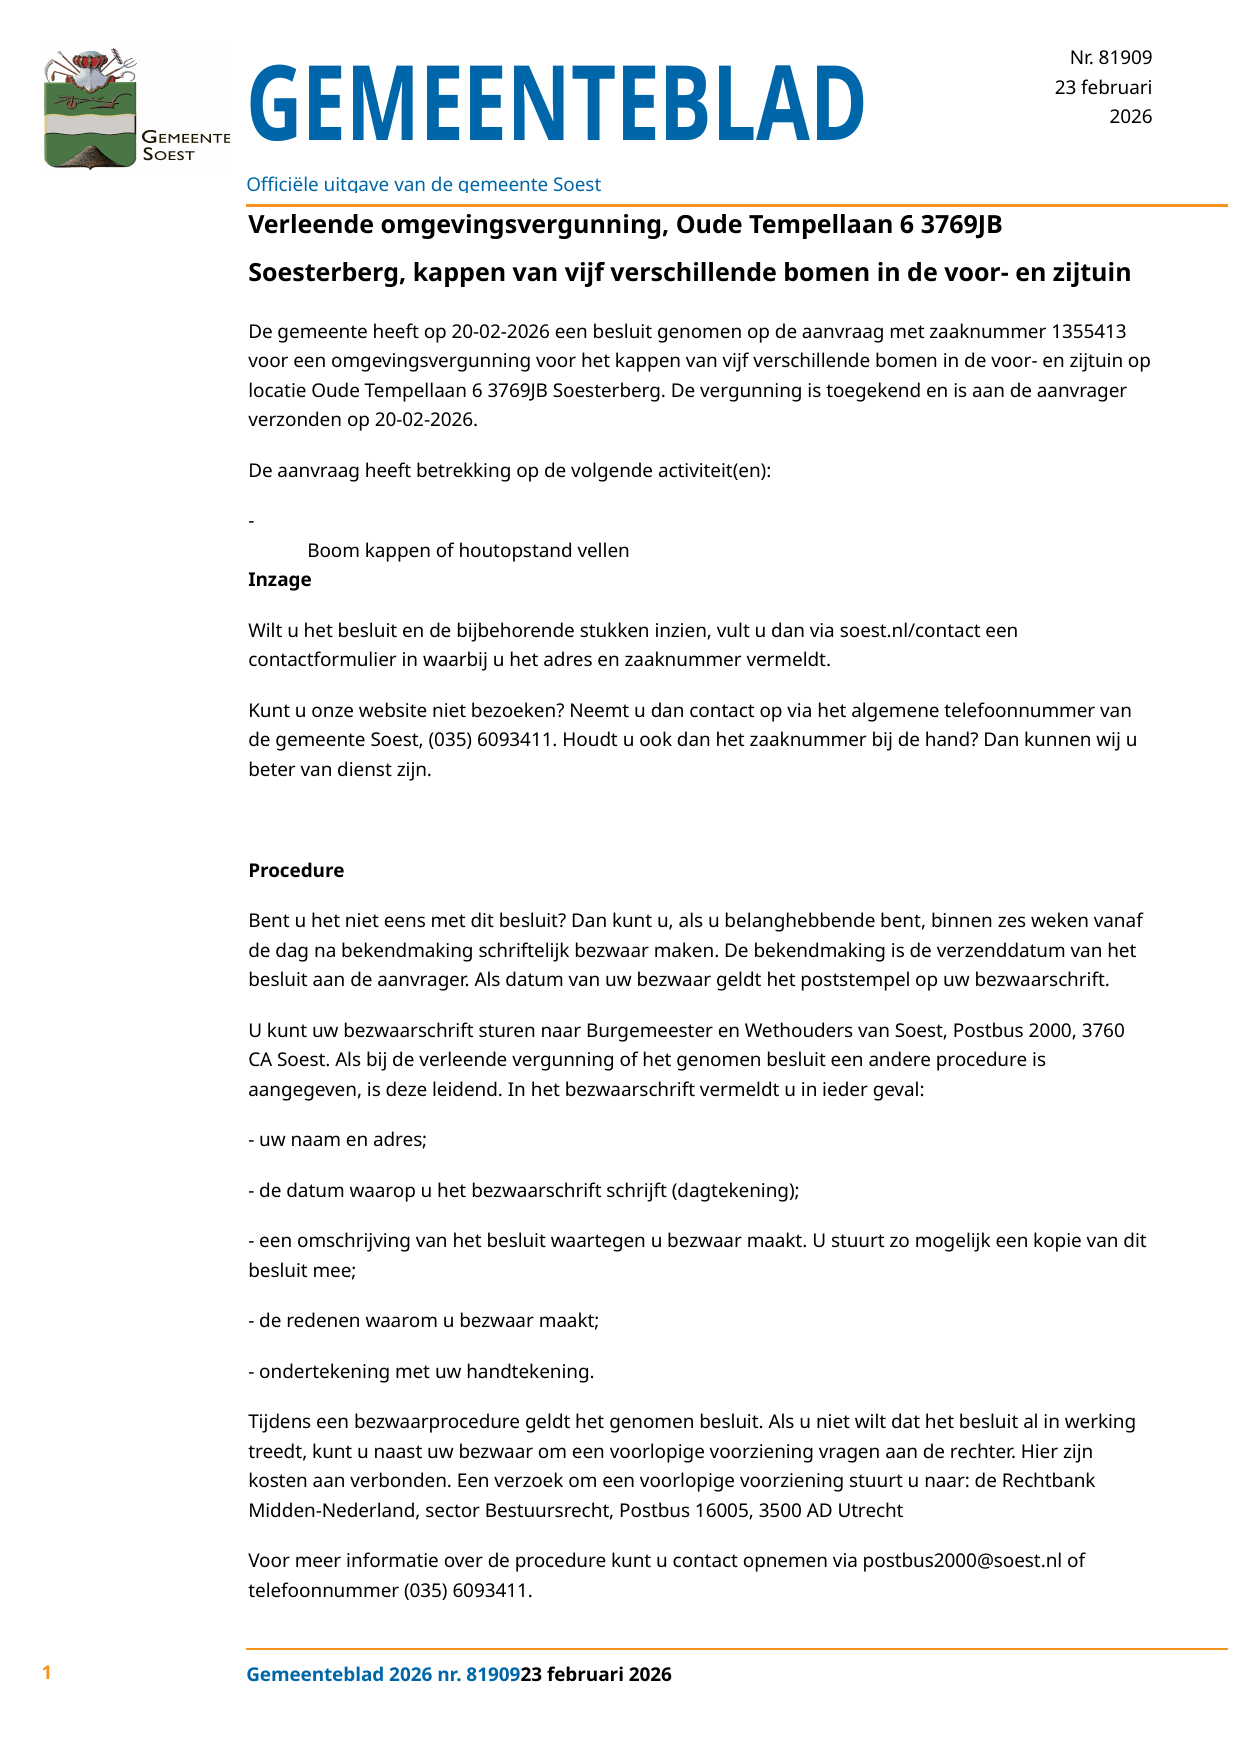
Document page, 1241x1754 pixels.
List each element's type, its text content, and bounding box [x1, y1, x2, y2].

text U kunt uw bezwaarschrift sturen naar Burgemeester en Wethouders van Soest, Postbus 2000, 3760 CA Soest. Als bij de verleende vergunning of het genomen besluit een andere procedure is aangegeven, is deze leidend. In het bezwaarschrift vermeldt u in ieder geval: [248, 1017, 1152, 1102]
text Voor meer informatie over de procedure kunt u contact opnemen via postbus2000@soest.nl of telefoonnummer (035) 6093411. [248, 1547, 1152, 1603]
text - uw naam en adres; [248, 1127, 1152, 1152]
text Verleende omgevingsvergunning, Oude Tempellaan 6 3769JB Soesterberg, kappen van vijf verschillende bomen in de voor- en zijtuin [248, 207, 1152, 288]
text - ondertekening met uw handtekening. [248, 1358, 1152, 1384]
text - de datum waarop u het bezwaarschrift schrijft (dagtekening); [248, 1177, 1152, 1203]
picture [41, 47, 231, 172]
text Kunt u onze website niet bezoeken? Neemt u dan contact op via het algemene telefoonnummer van de gemeente Soest, (035) 6093411. Houdt u ook dan het zaaknummer bij de hand? Dan kunnen wij u beter van dienst zijn. [248, 697, 1152, 782]
text - de redenen waarom u bezwaar maakt; [248, 1307, 1152, 1333]
text Bent u het niet eens met dit besluit? Dan kunt u, als u belanghebbende bent, binnen zes weken vanaf de dag na bekendmaking schriftelijk bezwaar maken. De bekendmaking is de verzenddatum van het besluit aan de aanvrager. Als datum van uw bezwaar geldt het poststempel op uw bezwaarschrift. [248, 907, 1152, 992]
text Tijdens een bezwaarprocedure geldt het genomen besluit. Als u niet wilt dat het besluit al in werking treedt, kunt u naast uw bezwaar om een voorlopige voorziening vragen aan de rechter. Hier zijn kosten aan verbonden. Een verzoek om een voorlopige voorziening stuurt u naar: de Rechtbank Midden-Nederland, sector Bestuursrecht, Postbus 16005, 3500 AD Utrecht [248, 1408, 1152, 1523]
text Procedure [248, 857, 1152, 883]
text De gemeente heeft op 20-02-2026 een besluit genomen op de aanvraag met zaaknummer 1355413 voor een omgevingsvergunning voor het kappen van vijf verschillende bomen in de voor- en zijtuin op locatie Oude Tempellaan 6 3769JB Soesterberg. De vergunning is toegekend en is aan de aanvrager verzonden op 20-02-2026. [248, 318, 1152, 432]
text Inzage [248, 567, 1152, 592]
list Boom kappen of houtopstand vellen [248, 537, 1152, 563]
text - een omschrijving van het besluit waartegen u bezwaar maakt. U stuurt zo mogelijk een kopie van dit besluit mee; [248, 1227, 1152, 1283]
text De aanvraag heeft betrekking op de volgende activiteit(en): [248, 457, 1152, 483]
text Wilt u het besluit en de bijbehorende stukken inzien, vult u dan via soest.nl/contact een contactformulier in waarbij u het adres en zaaknummer vermeldt. [248, 617, 1152, 672]
